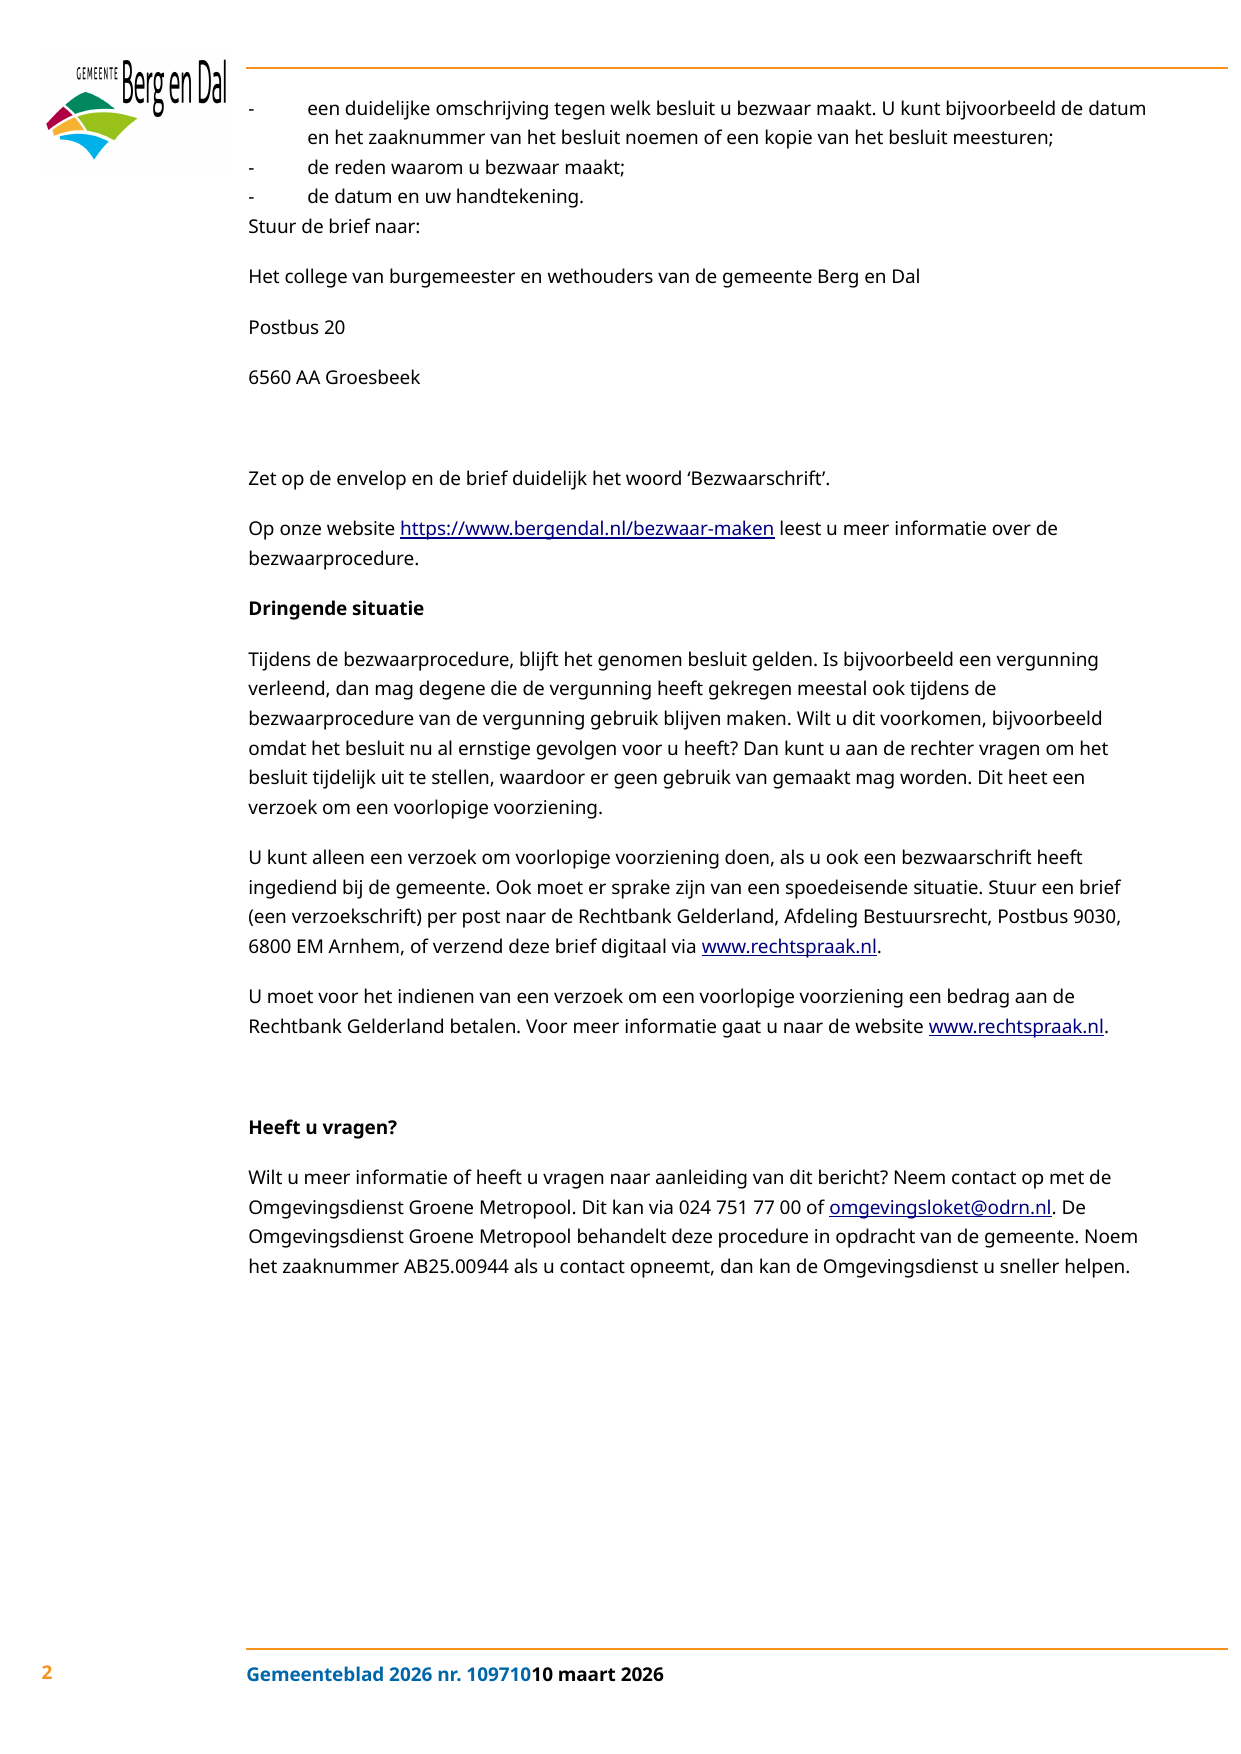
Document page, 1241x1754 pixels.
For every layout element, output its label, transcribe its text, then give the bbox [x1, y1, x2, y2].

text U kunt alleen een verzoek om voorlopige voorziening doen, als u ook een bezwaarschrift heeft ingediend bij de gemeente. Ook moet er sprake zijn van een spoedeisende situatie. Stuur een brief (een verzoekschrift) per post naar de Rechtbank Gelderland, Afdeling Bestuursrecht, Postbus 9030, 6800 EM Arnhem, of verzend deze brief digitaal via www.rechtspraak.nl. [248, 844, 1152, 959]
list de datum en uw handtekening. [248, 183, 1152, 209]
text Op onze website https://www.bergendal.nl/bezwaar-maken leest u meer informatie over de bezwaarprocedure. [248, 516, 1152, 571]
text 6560 AA Groesbeek [248, 364, 1152, 390]
list de reden waarom u bezwaar maakt; [248, 154, 1152, 180]
text U moet voor het indienen van een verzoek om een voorlopige voorziening een bedrag aan de Rechtbank Gelderland betalen. Voor meer informatie gaat u naar de website www.rechtspraak.nl. [248, 983, 1152, 1039]
text Het college van burgemeester en wethouders van de gemeente Berg en Dal [248, 263, 1152, 289]
text Wilt u meer informatie of heeft u vragen naar aanleiding van dit bericht? Neem contact op met de Omgevingsdienst Groene Metropool. Dit kan via 024 751 77 00 of omgevingsloket@odrn.nl. De Omgevingsdienst Groene Metropool behandelt deze procedure in opdracht van de gemeente. Noem het zaaknummer AB25.00944 als u contact opneemt, dan kan de Omgevingsdienst u sneller helpen. [248, 1164, 1152, 1279]
picture [41, 47, 231, 172]
text Dringende situatie [248, 596, 1152, 621]
text Postbus 20 [248, 314, 1152, 340]
list een duidelijke omschrijving tegen welk besluit u bezwaar maakt. U kunt bijvoorbeeld de datum en het zaaknummer van het besluit noemen of een kopie van het besluit meesturen; [248, 95, 1152, 150]
text Zet op de envelop en de brief duidelijk het woord ‘Bezwaarschrift’. [248, 465, 1152, 491]
text Stuur de brief naar: [248, 213, 1152, 239]
text Heeft u vragen? [248, 1114, 1152, 1140]
text Tijdens de bezwaarprocedure, blijft het genomen besluit gelden. Is bijvoorbeeld een vergunning verleend, dan mag degene die de vergunning heeft gekregen meestal ook tijdens de bezwaarprocedure van de vergunning gebruik blijven maken. Wilt u dit voorkomen, bijvoorbeeld omdat het besluit nu al ernstige gevolgen voor u heeft? Dan kunt u aan de rechter vragen om het besluit tijdelijk uit te stellen, waardoor er geen gebruik van gemaakt mag worden. Dit heet een verzoek om een voorlopige voorziening. [248, 646, 1152, 820]
